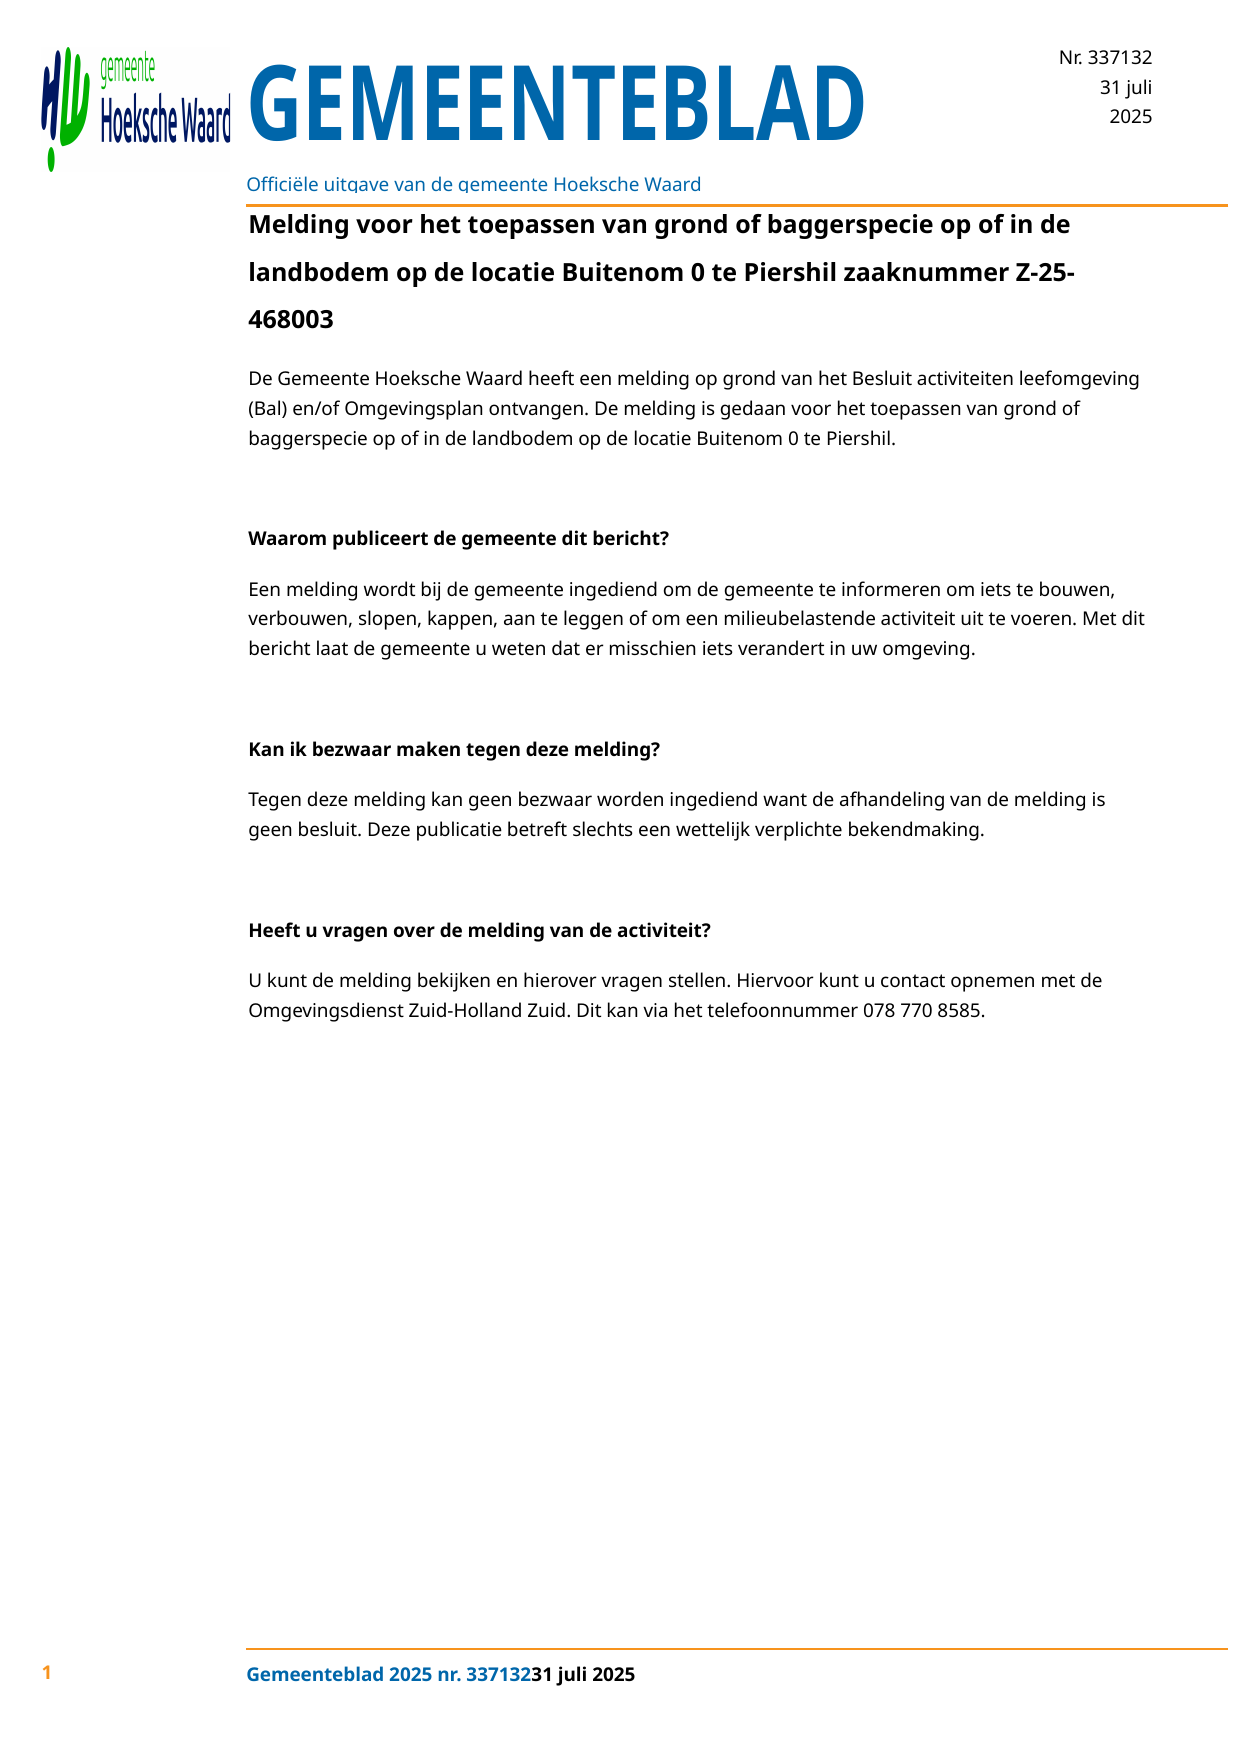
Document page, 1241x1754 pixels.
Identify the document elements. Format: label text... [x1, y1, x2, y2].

picture [41, 47, 231, 172]
text De Gemeente Hoeksche Waard heeft een melding op grond van het Besluit activiteiten leefomgeving (Bal) en/of Omgevingsplan ontvangen. De melding is gedaan voor het toepassen van grond of baggerspecie op of in de landbodem op de locatie Buitenom 0 te Piershil. [248, 366, 1152, 450]
text Tegen deze melding kan geen bezwaar worden ingediend want de afhandeling van de melding is geen besluit. Deze publicatie betreft slechts een wettelijk verplichte bekendmaking. [248, 786, 1152, 842]
text Waarom publiceert de gemeente dit bericht? [248, 526, 1152, 551]
text Melding voor het toepassen van grond of baggerspecie op of in de landbodem op de locatie Buitenom 0 te Piershil zaaknummer Z-25-468003 [248, 207, 1152, 336]
text U kunt de melding bekijken en hierover vragen stellen. Hiervoor kunt u contact opnemen met de Omgevingsdienst Zuid-Holland Zuid. Dit kan via het telefoonnummer 078 770 8585. [248, 967, 1152, 1022]
text Heeft u vragen over de melding van de activiteit? [248, 917, 1152, 942]
text Een melding wordt bij de gemeente ingediend om de gemeente te informeren om iets te bouwen, verbouwen, slopen, kappen, aan te leggen of om een milieubelastende activiteit uit te voeren. Met dit bericht laat de gemeente u weten dat er misschien iets verandert in uw omgeving. [248, 576, 1152, 661]
text Kan ik bezwaar maken tegen deze melding? [248, 736, 1152, 762]
